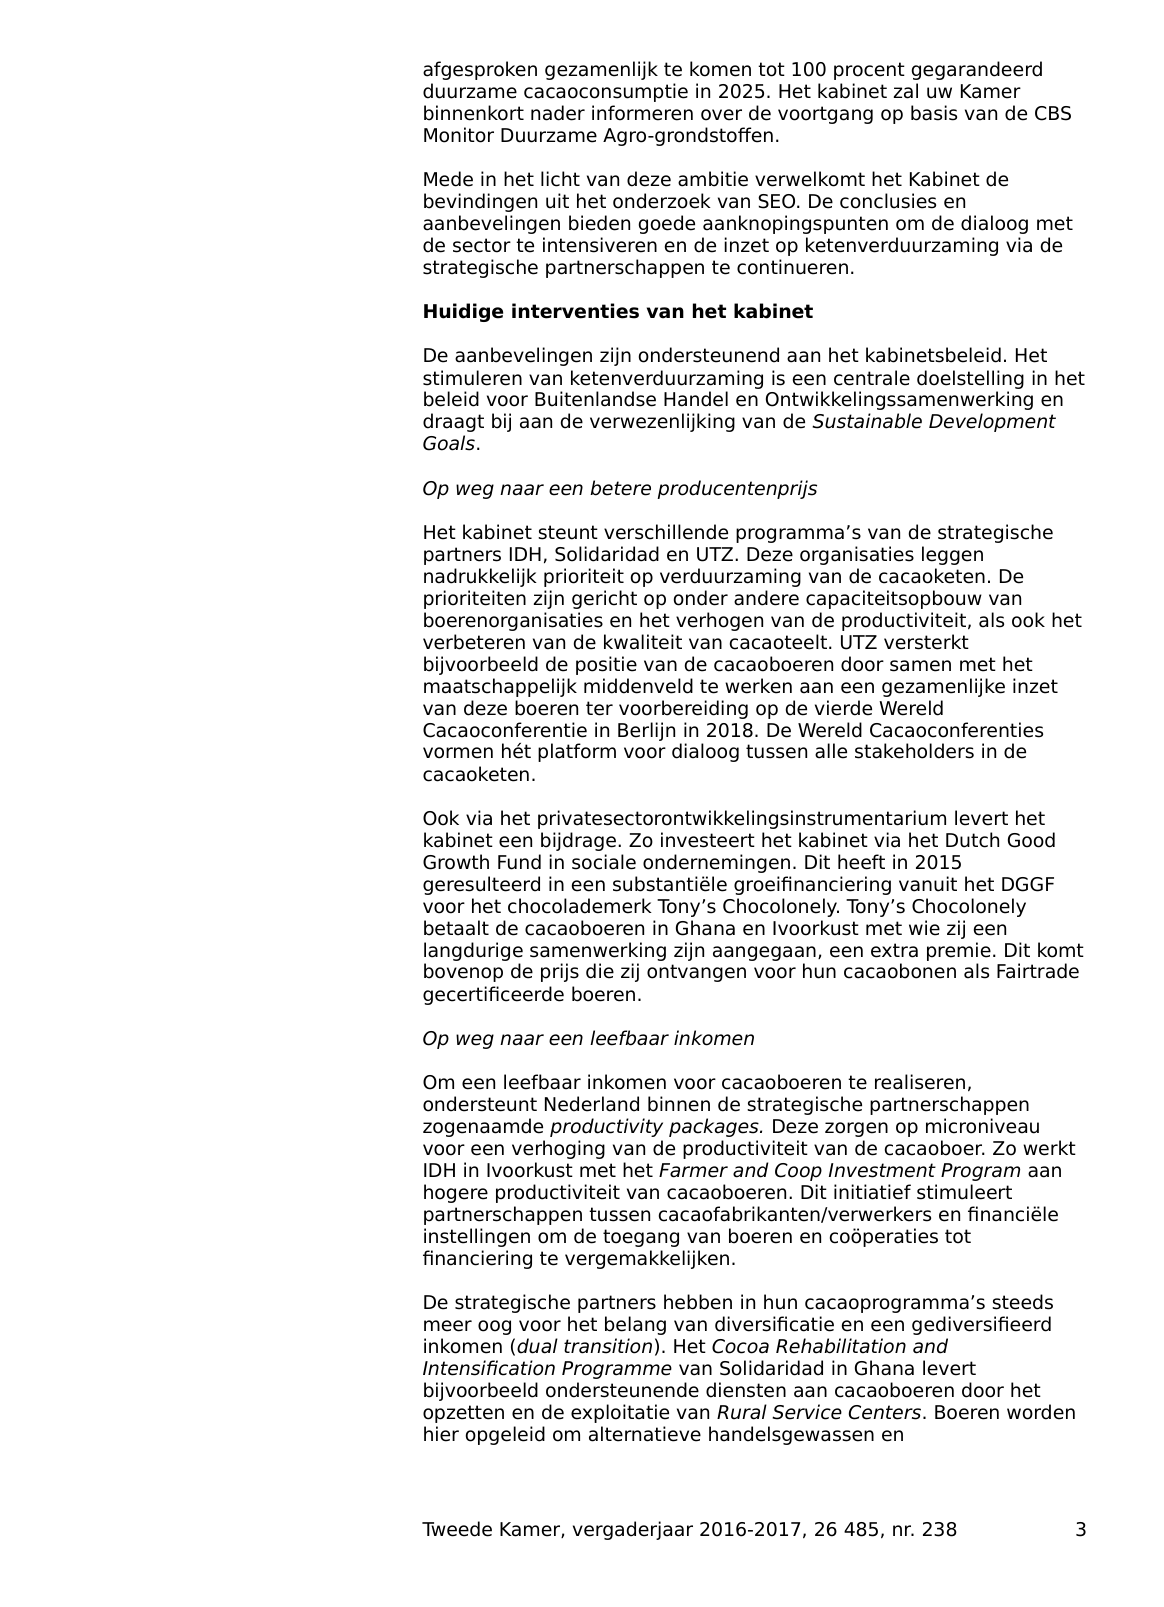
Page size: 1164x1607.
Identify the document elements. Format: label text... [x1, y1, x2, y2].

text Ook via het privatesectorontwikkelingsinstrumentarium levert het kabinet een bijdrage. Zo investeert het kabinet via het Dutch Good Growth Fund in sociale ondernemingen. Dit heeft in 2015 geresulteerd in een substantiële groeifinanciering vanuit het DGGF voor het chocolademerk Tony’s Chocolonely. Tony’s Chocolonely betaalt de cacaoboeren in Ghana en Ivoorkust met wie zij een langdurige samenwerking zijn aangegaan, een extra premie. Dit komt bovenop de prijs die zij ontvangen voor hun cacaobonen als Fairtrade gecertificeerde boeren. [422, 808, 1087, 1005]
subtitle Op weg naar een betere producentenprijs [422, 477, 1087, 499]
text De strategische partners hebben in hun cacaoprogramma’s steeds meer oog voor het belang van diversificatie en een gediversifieerd inkomen (dual transition). Het Cocoa Rehabilitation and Intensification Programme van Solidaridad in Ghana levert bijvoorbeeld ondersteunende diensten aan cacaoboeren door het opzetten en de exploitatie van Rural Service Centers. Boeren worden hier opgeleid om alternatieve handelsgewassen en [422, 1292, 1087, 1446]
subtitle Op weg naar een leefbaar inkomen [422, 1028, 1087, 1049]
text Het kabinet steunt verschillende programma’s van de strategische partners IDH, Solidaridad en UTZ. Deze organisaties leggen nadrukkelijk prioriteit op verduurzaming van de cacaoketen. De prioriteiten zijn gericht op onder andere capaciteitsopbouw van boerenorganisaties en het verhogen van de productiviteit, als ook het verbeteren van de kwaliteit van cacaoteelt. UTZ versterkt bijvoorbeeld de positie van de cacaoboeren door samen met het maatschappelijk middenveld te werken aan een gezamenlijke inzet van deze boeren ter voorbereiding op de vierde Wereld Cacaoconferentie in Berlijn in 2018. De Wereld Cacaoconferenties vormen hét platform voor dialoog tussen alle stakeholders in de cacaoketen. [422, 522, 1087, 785]
subtitle Huidige interventies van het kabinet [422, 301, 1087, 323]
text De aanbevelingen zijn ondersteunend aan het kabinetsbeleid. Het stimuleren van ketenverduurzaming is een centrale doelstelling in het beleid voor Buitenlandse Handel en Ontwikkelingssamenwerking en draagt bij aan de verwezenlijking van de Sustainable Development Goals. [422, 345, 1087, 455]
text afgesproken gezamenlijk te komen tot 100 procent gegarandeerd duurzame cacaoconsumptie in 2025. Het kabinet zal uw Kamer binnenkort nader informeren over de voortgang op basis van de CBS Monitor Duurzame Agro-grondstoffen. [422, 59, 1087, 147]
text Om een leefbaar inkomen voor cacaoboeren te realiseren, ondersteunt Nederland binnen de strategische partnerschappen zogenaamde productivity packages. Deze zorgen op microniveau voor een verhoging van de productiviteit van de cacaoboer. Zo werkt IDH in Ivoorkust met het Farmer and Coop Investment Program aan hogere productiviteit van cacaoboeren. Dit initiatief stimuleert partnerschappen tussen cacaofabrikanten/verwerkers en financiële instellingen om de toegang van boeren en coöperaties tot financiering te vergemakkelijken. [422, 1072, 1087, 1269]
text Mede in het licht van deze ambitie verwelkomt het Kabinet de bevindingen uit het onderzoek van SEO. De conclusies en aanbevelingen bieden goede aanknopingspunten om de dialoog met de sector te intensiveren en de inzet op ketenverduurzaming via de strategische partnerschappen te continueren. [422, 169, 1087, 279]
